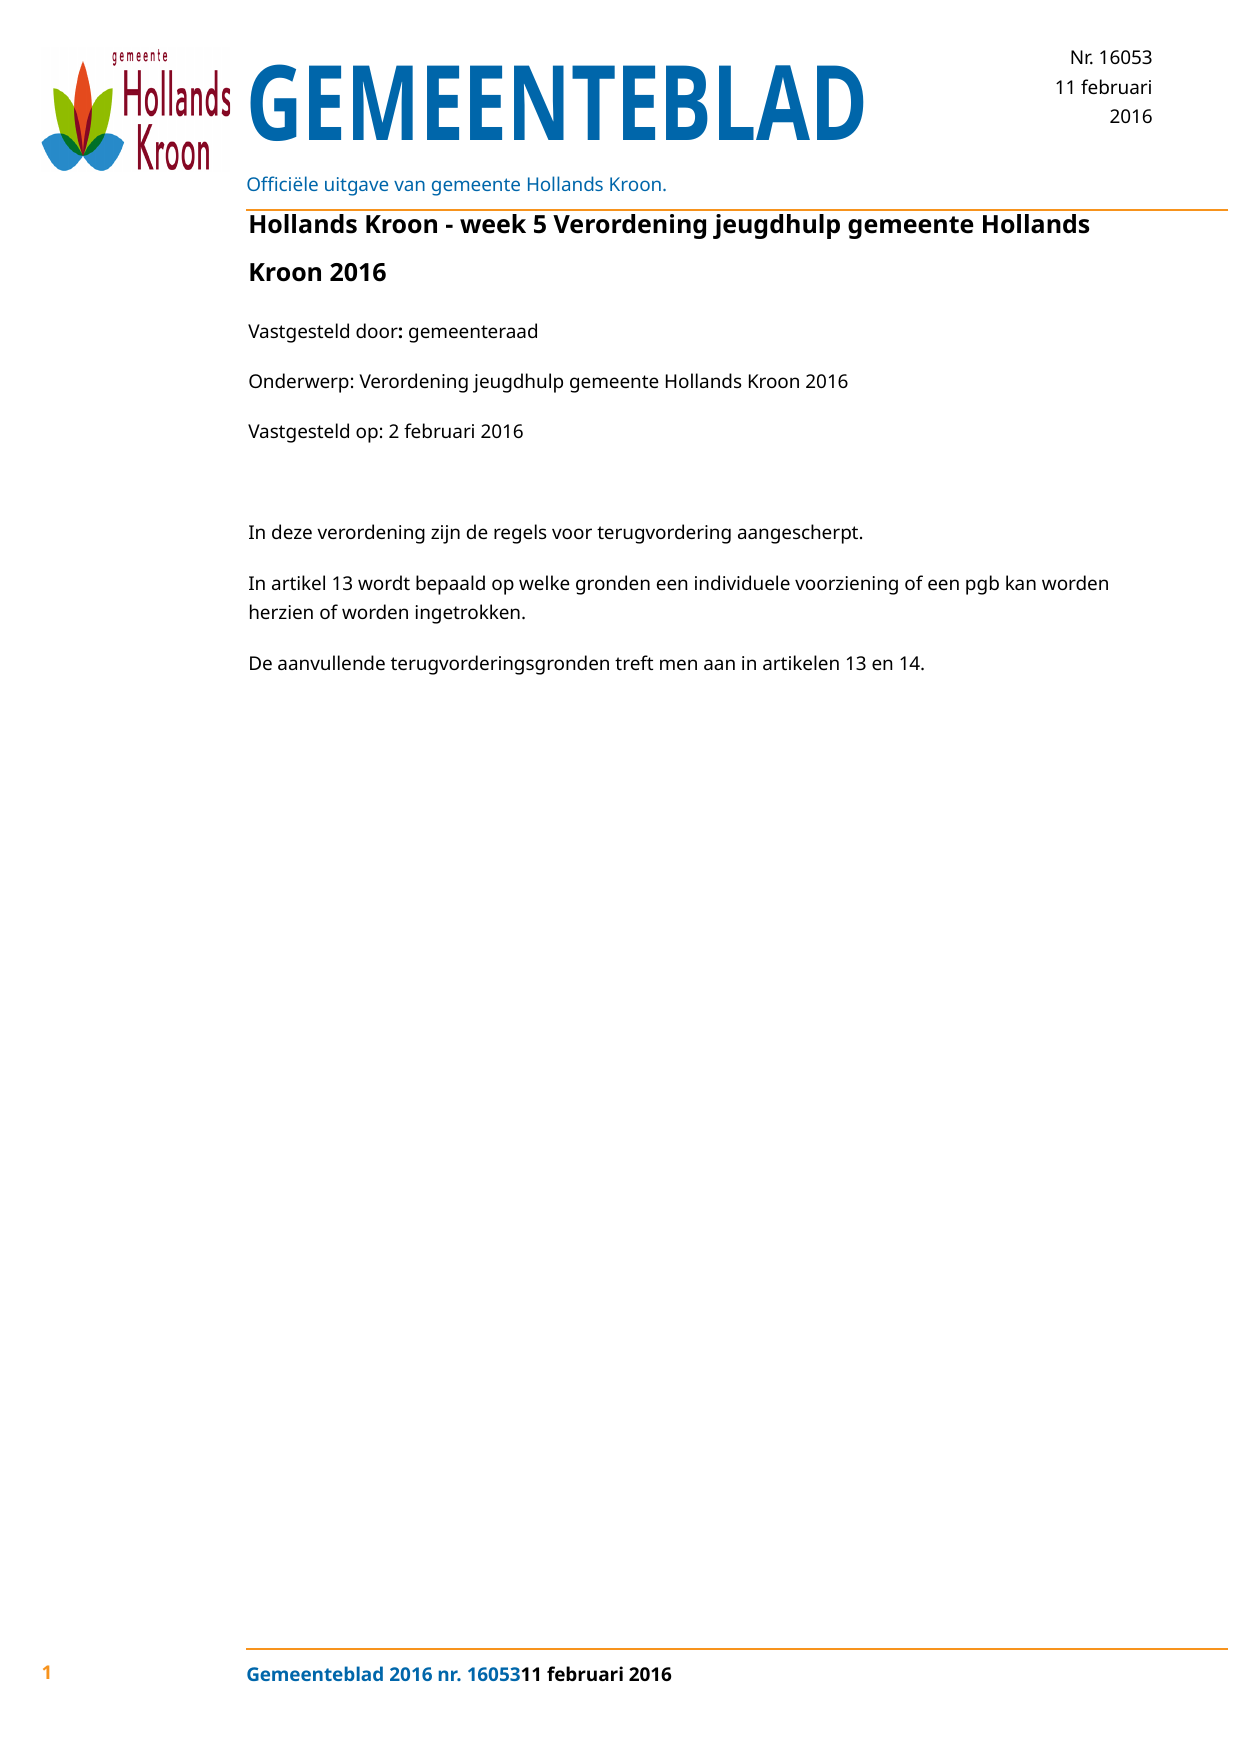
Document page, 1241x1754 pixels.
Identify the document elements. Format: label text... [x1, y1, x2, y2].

picture [41, 47, 231, 172]
text De aanvullende terugvorderingsgronden treft men aan in artikelen 13 en 14. [248, 650, 1152, 676]
text Vastgesteld door: gemeenteraad [248, 318, 1152, 344]
text Vastgesteld op: 2 februari 2016 [248, 419, 1152, 444]
text Hollands Kroon - week 5 Verordening jeugdhulp gemeente Hollands Kroon 2016 [248, 211, 1152, 288]
text Onderwerp: Verordening jeugdhulp gemeente Hollands Kroon 2016 [248, 368, 1152, 394]
text In deze verordening zijn de regels voor terugvordering aangescherpt. [248, 519, 1152, 545]
text In artikel 13 wordt bepaald op welke gronden een individuele voorziening of een pgb kan worden herzien of worden ingetrokken. [248, 570, 1152, 625]
